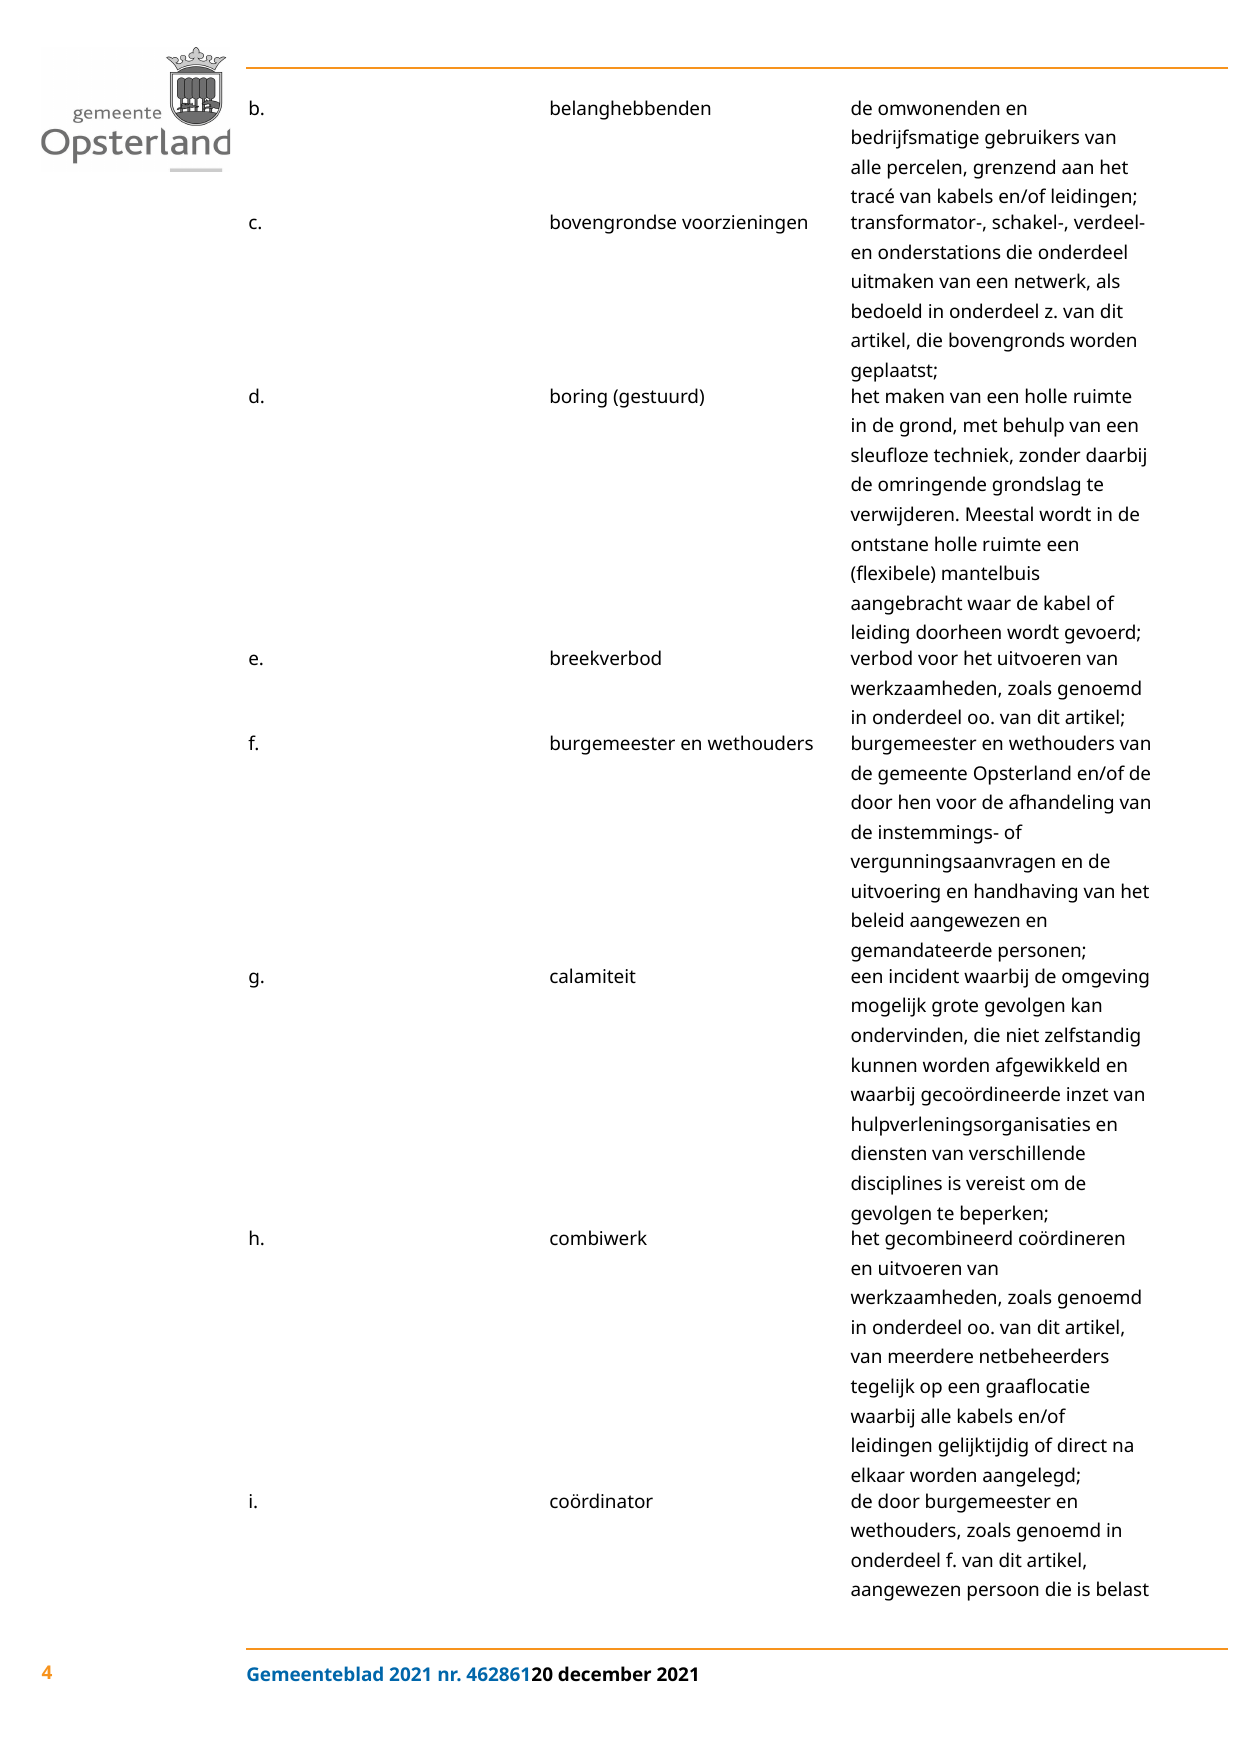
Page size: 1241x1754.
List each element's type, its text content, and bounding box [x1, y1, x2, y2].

table_cell de door burgemeester en wethouders, zoals genoemd in onderdeel f. van dit artikel, aangewezen persoon die is belast [850, 1488, 1152, 1602]
table_cell bovengrondse voorzieningen [549, 209, 850, 383]
table_cell verbod voor het uitvoeren van werkzaamheden, zoals genoemd in onderdeel oo. van dit artikel; [850, 645, 1152, 730]
table_cell b. [248, 95, 549, 209]
table_cell i. [248, 1488, 549, 1602]
table_cell boring (gestuurd) [549, 383, 850, 645]
table_cell h. [248, 1225, 549, 1488]
picture [41, 47, 231, 172]
table_cell c. [248, 209, 549, 383]
table_cell belanghebbenden [549, 95, 850, 209]
table_cell de omwonenden en bedrijfsmatige gebruikers van alle percelen, grenzend aan het tracé van kabels en/of leidingen; [850, 95, 1152, 209]
table_cell breekverbod [549, 645, 850, 730]
table_cell combiwerk [549, 1225, 850, 1488]
table_cell burgemeester en wethouders van de gemeente Opsterland en/of de door hen voor de afhandeling van de instemmings- of vergunningsaanvragen en de uitvoering en handhaving van het beleid aangewezen en gemandateerde personen; [850, 730, 1152, 963]
table_cell e. [248, 645, 549, 730]
table_cell coördinator [549, 1488, 850, 1602]
table_cell een incident waarbij de omgeving mogelijk grote gevolgen kan ondervinden, die niet zelfstandig kunnen worden afgewikkeld en waarbij gecoördineerde inzet van hulpverleningsorganisaties en diensten van verschillende disciplines is vereist om de gevolgen te beperken; [850, 963, 1152, 1225]
table_cell burgemeester en wethouders [549, 730, 850, 963]
table_cell f. [248, 730, 549, 963]
table_cell transformator-, schakel-, verdeel- en onderstations die onderdeel uitmaken van een netwerk, als bedoeld in onderdeel z. van dit artikel, die bovengronds worden geplaatst; [850, 209, 1152, 383]
table_cell g. [248, 963, 549, 1225]
table_cell het maken van een holle ruimte in de grond, met behulp van een sleufloze techniek, zonder daarbij de omringende grondslag te verwijderen. Meestal wordt in de ontstane holle ruimte een (flexibele) mantelbuis aangebracht waar de kabel of leiding doorheen wordt gevoerd; [850, 383, 1152, 645]
table_cell d. [248, 383, 549, 645]
table_cell het gecombineerd coördineren en uitvoeren van werkzaamheden, zoals genoemd in onderdeel oo. van dit artikel, van meerdere netbeheerders tegelijk op een graaflocatie waarbij alle kabels en/of leidingen gelijktijdig of direct na elkaar worden aangelegd; [850, 1225, 1152, 1488]
table_cell calamiteit [549, 963, 850, 1225]
